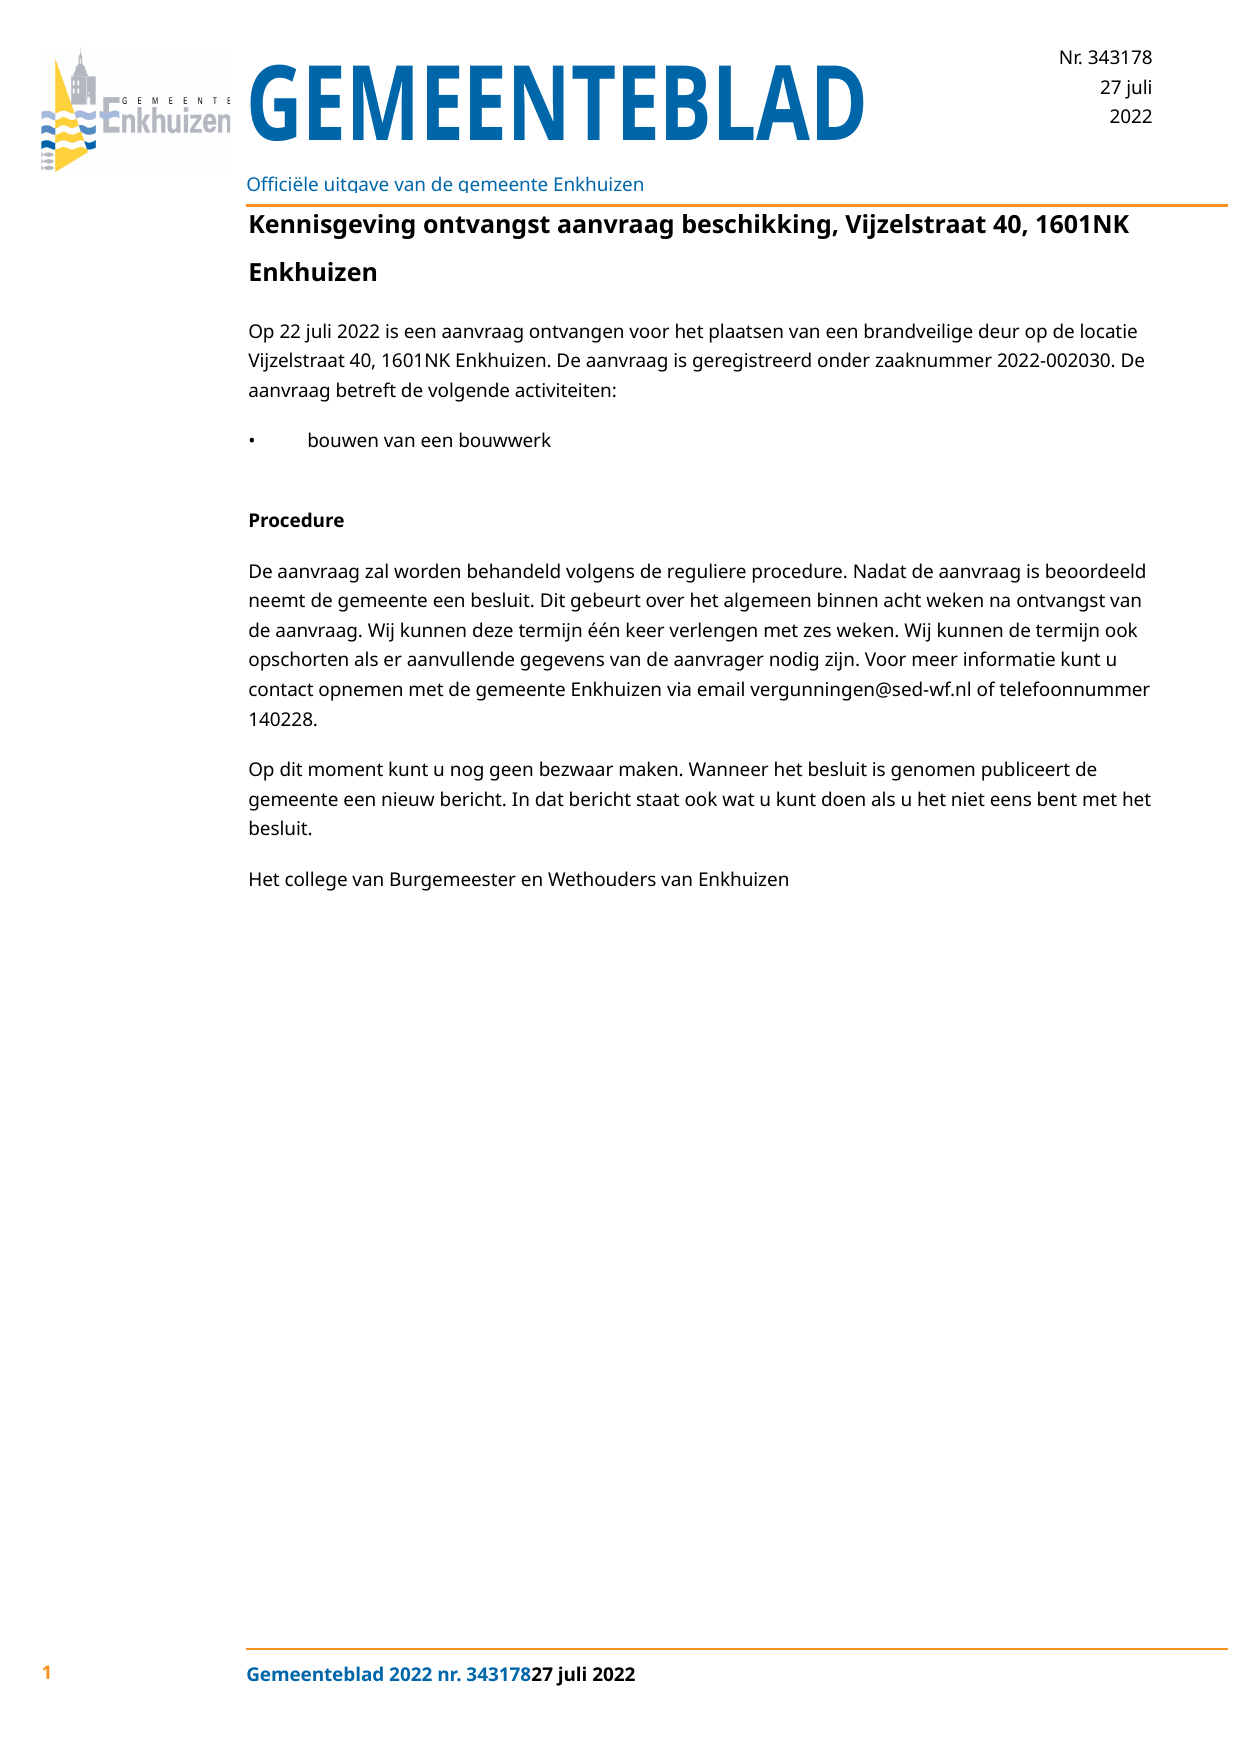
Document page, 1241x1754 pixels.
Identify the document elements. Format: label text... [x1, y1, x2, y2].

text De aanvraag zal worden behandeld volgens de reguliere procedure. Nadat de aanvraag is beoordeeld neemt de gemeente een besluit. Dit gebeurt over het algemeen binnen acht weken na ontvangst van de aanvraag. Wij kunnen deze termijn één keer verlengen met zes weken. Wij kunnen de termijn ook opschorten als er aanvullende gegevens van de aanvrager nodig zijn. Voor meer informatie kunt u contact opnemen met de gemeente Enkhuizen via email vergunningen@sed-wf.nl of telefoonnummer 140228. [248, 558, 1152, 732]
text Kennisgeving ontvangst aanvraag beschikking, Vijzelstraat 40, 1601NK Enkhuizen [248, 207, 1152, 288]
text Het college van Burgemeester en Wethouders van Enkhuizen [248, 866, 1152, 892]
list bouwen van een bouwwerk [248, 427, 1152, 453]
text Op dit moment kunt u nog geen bezwaar maken. Wanneer het besluit is genomen publiceert de gemeente een nieuw bericht. In dat bericht staat ook wat u kunt doen als u het niet eens bent met het besluit. [248, 756, 1152, 841]
text Op 22 juli 2022 is een aanvraag ontvangen voor het plaatsen van een brandveilige deur op de locatie Vijzelstraat 40, 1601NK Enkhuizen. De aanvraag is geregistreerd onder zaaknummer 2022-002030. De aanvraag betreft de volgende activiteiten: [248, 318, 1152, 403]
text Procedure [248, 507, 1152, 533]
picture [41, 47, 231, 172]
